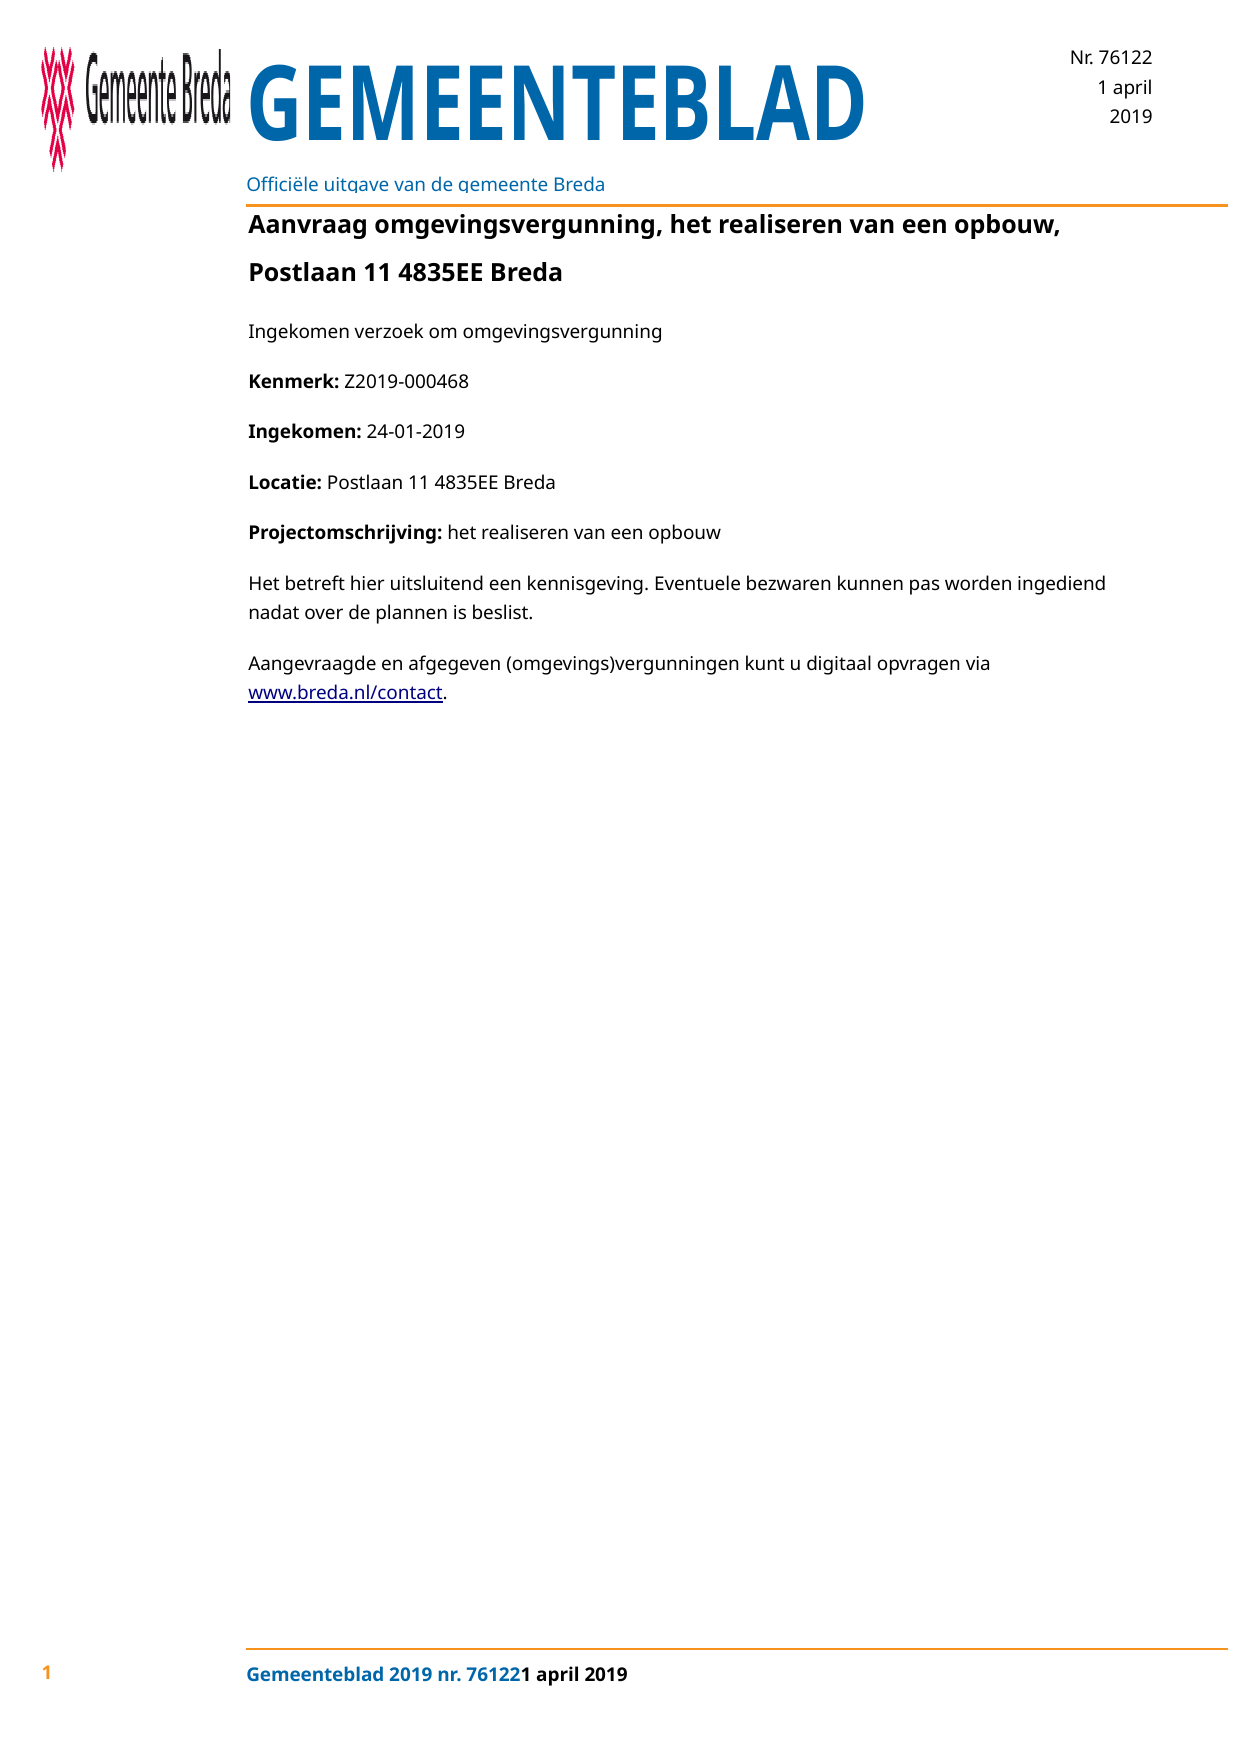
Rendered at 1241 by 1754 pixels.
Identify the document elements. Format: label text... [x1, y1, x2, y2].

text Ingekomen verzoek om omgevingsvergunning [248, 318, 1152, 344]
text Ingekomen: 24-01-2019 [248, 419, 1152, 444]
picture [41, 47, 231, 172]
text Aangevraagde en afgegeven (omgevings)vergunningen kunt u digitaal opvragen via www.breda.nl/contact. [248, 650, 1152, 705]
text Aanvraag omgevingsvergunning, het realiseren van een opbouw, Postlaan 11 4835EE Breda [248, 207, 1152, 288]
text Kenmerk: Z2019-000468 [248, 368, 1152, 394]
text Locatie: Postlaan 11 4835EE Breda [248, 469, 1152, 495]
text Projectomschrijving: het realiseren van een opbouw [248, 519, 1152, 545]
text Het betreft hier uitsluitend een kennisgeving. Eventuele bezwaren kunnen pas worden ingediend nadat over de plannen is beslist. [248, 570, 1152, 625]
